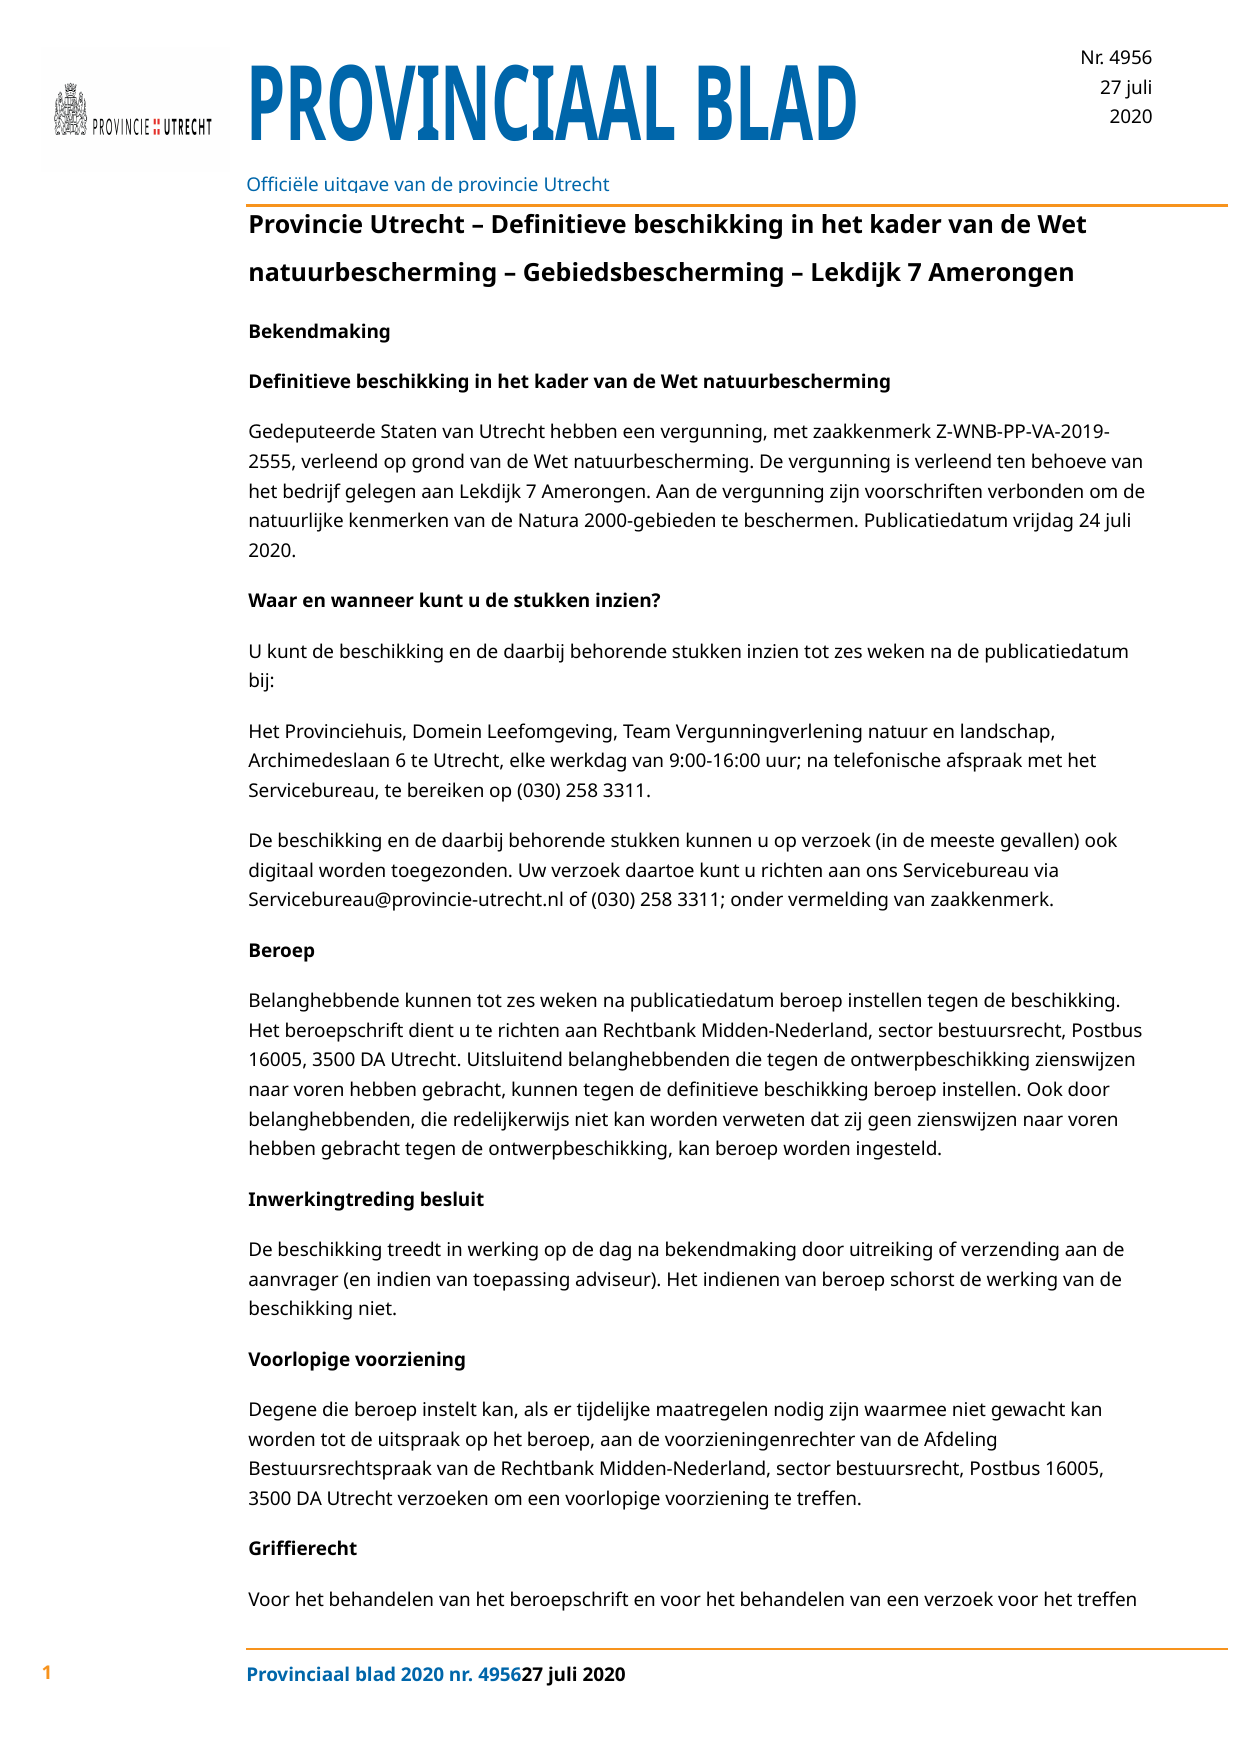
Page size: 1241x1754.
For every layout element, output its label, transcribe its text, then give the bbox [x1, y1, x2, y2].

text Definitieve beschikking in het kader van de Wet natuurbescherming [248, 368, 1152, 394]
text Gedeputeerde Staten van Utrecht hebben een vergunning, met zaakkenmerk Z-WNB-PP-VA-2019-2555, verleend op grond van de Wet natuurbescherming. De vergunning is verleend ten behoeve van het bedrijf gelegen aan Lekdijk 7 Amerongen. Aan de vergunning zijn voorschriften verbonden om de natuurlijke kenmerken van de Natura 2000-gebieden te beschermen. Publicatiedatum vrijdag 24 juli 2020. [248, 419, 1152, 563]
text Inwerkingtreding besluit [248, 1186, 1152, 1212]
text Voorlopige voorziening [248, 1346, 1152, 1372]
text U kunt de beschikking en de daarbij behorende stukken inzien tot zes weken na de publicatiedatum bij: [248, 638, 1152, 693]
text Provincie Utrecht – Definitieve beschikking in het kader van de Wet natuurbescherming – Gebiedsbescherming – Lekdijk 7 Amerongen [248, 207, 1152, 288]
text Waar en wanneer kunt u de stukken inzien? [248, 587, 1152, 613]
text Beroep [248, 937, 1152, 963]
text Bekendmaking [248, 318, 1152, 344]
picture [41, 47, 231, 172]
text Griffierecht [248, 1535, 1152, 1561]
text Degene die beroep instelt kan, als er tijdelijke maatregelen nodig zijn waarmee niet gewacht kan worden tot de uitspraak op het beroep, aan de voorzieningenrechter van de Afdeling Bestuursrechtspraak van de Rechtbank Midden-Nederland, sector bestuursrecht, Postbus 16005, 3500 DA Utrecht verzoeken om een voorlopige voorziening te treffen. [248, 1396, 1152, 1511]
text Belanghebbende kunnen tot zes weken na publicatiedatum beroep instellen tegen de beschikking. Het beroepschrift dient u te richten aan Rechtbank Midden-Nederland, sector bestuursrecht, Postbus 16005, 3500 DA Utrecht. Uitsluitend belanghebbenden die tegen de ontwerpbeschikking zienswijzen naar voren hebben gebracht, kunnen tegen de definitieve beschikking beroep instellen. Ook door belanghebbenden, die redelijkerwijs niet kan worden verweten dat zij geen zienswijzen naar voren hebben gebracht tegen de ontwerpbeschikking, kan beroep worden ingesteld. [248, 987, 1152, 1161]
text Het Provinciehuis, Domein Leefomgeving, Team Vergunningverlening natuur en landschap, Archimedeslaan 6 te Utrecht, elke werkdag van 9:00-16:00 uur; na telefonische afspraak met het Servicebureau, te bereiken op (030) 258 3311. [248, 718, 1152, 803]
text De beschikking treedt in werking op de dag na bekendmaking door uitreiking of verzending aan de aanvrager (en indien van toepassing adviseur). Het indienen van beroep schorst de werking van de beschikking niet. [248, 1236, 1152, 1321]
text Voor het behandelen van het beroepschrift en voor het behandelen van een verzoek voor het treffen [248, 1586, 1152, 1612]
text De beschikking en de daarbij behorende stukken kunnen u op verzoek (in de meeste gevallen) ook digitaal worden toegezonden. Uw verzoek daartoe kunt u richten aan ons Servicebureau via Servicebureau@provincie-utrecht.nl of (030) 258 3311; onder vermelding van zaakkenmerk. [248, 827, 1152, 912]
